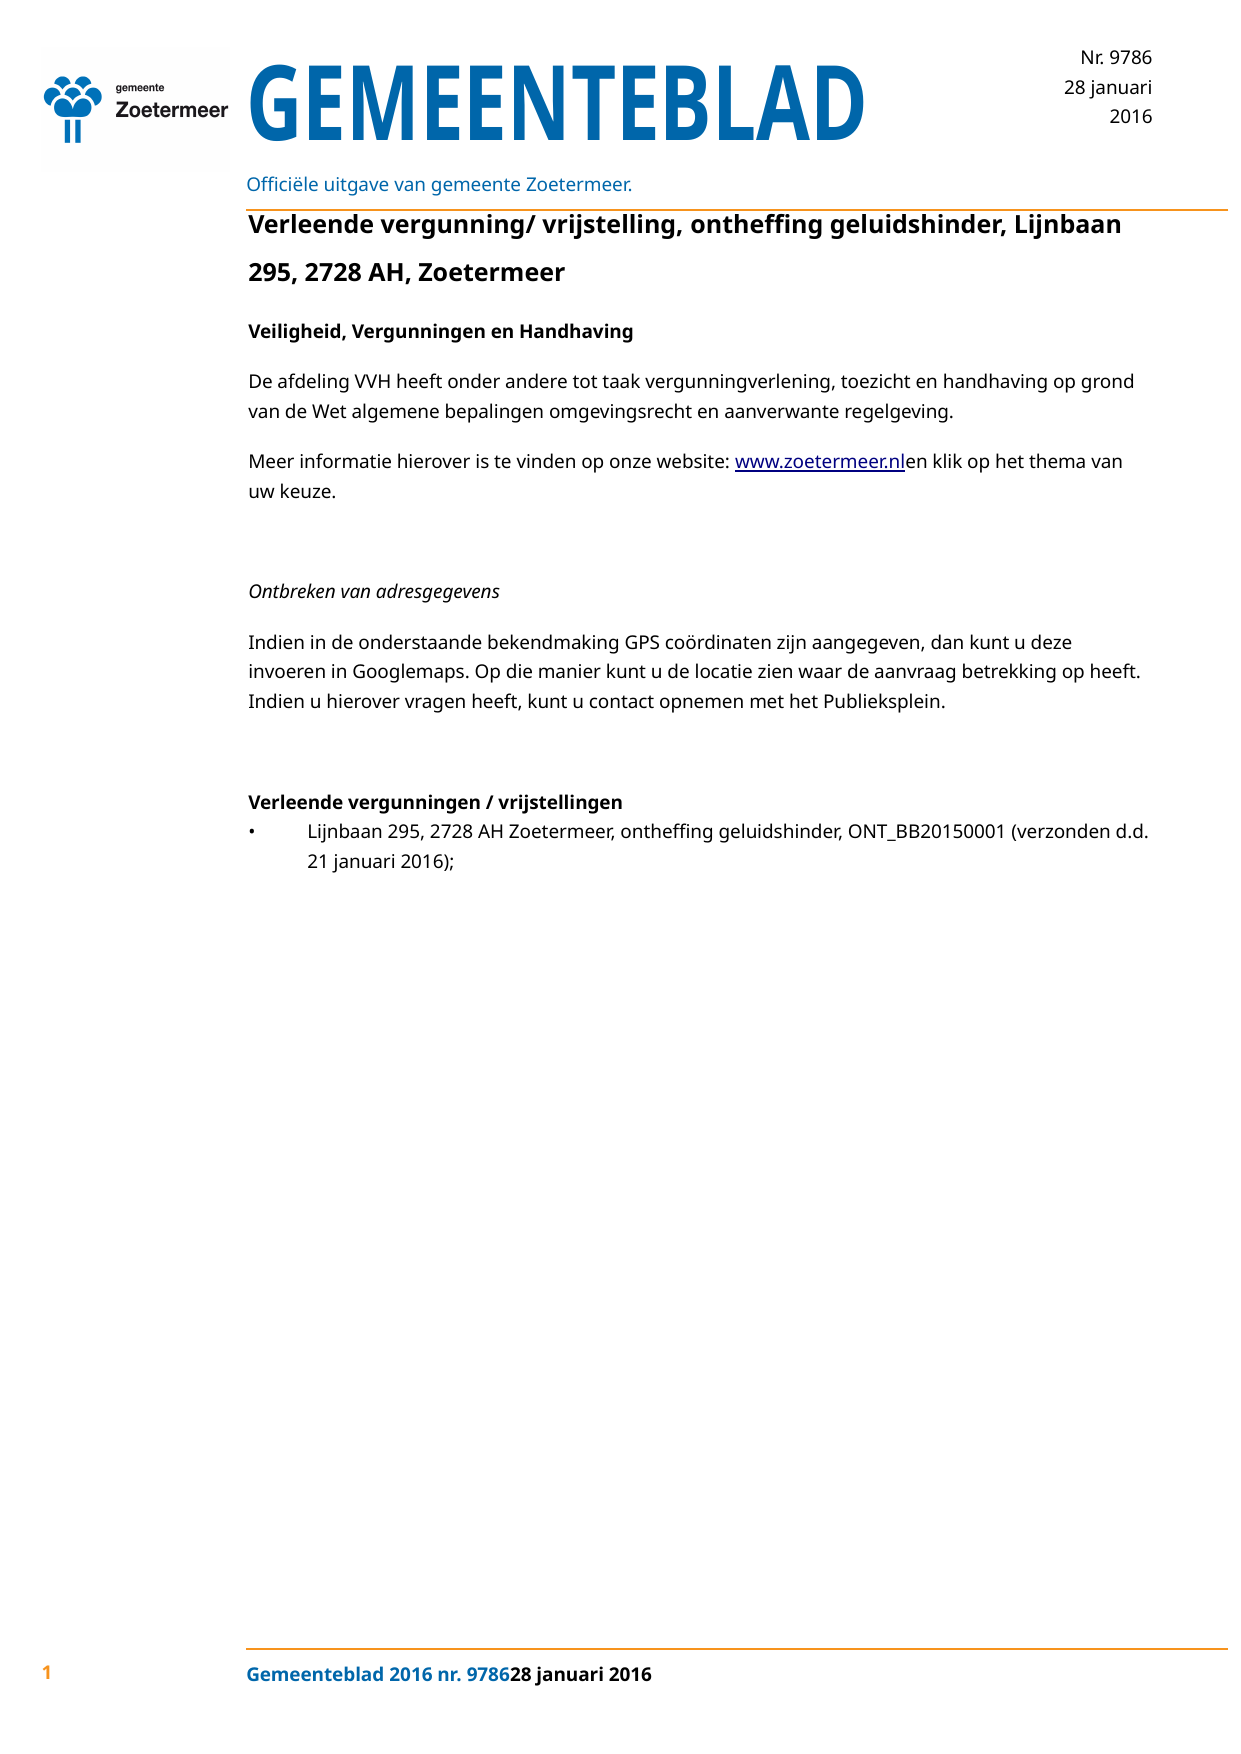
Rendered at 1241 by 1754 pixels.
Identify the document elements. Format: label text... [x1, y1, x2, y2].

text Ontbreken van adresgegevens [248, 579, 1152, 604]
text Meer informatie hierover is te vinden op onze website: www.zoetermeer.nlen klik op het thema van uw keuze. [248, 448, 1152, 504]
text Verleende vergunningen / vrijstellingen [248, 789, 1152, 815]
text Verleende vergunning/ vrijstelling, ontheffing geluidshinder, Lijnbaan 295, 2728 AH, Zoetermeer [248, 211, 1152, 288]
text De afdeling VVH heeft onder andere tot taak vergunningverlening, toezicht en handhaving op grond van de Wet algemene bepalingen omgevingsrecht en aanverwante regelgeving. [248, 368, 1152, 424]
text Indien in de onderstaande bekendmaking GPS coördinaten zijn aangegeven, dan kunt u deze invoeren in Googlemaps. Op die manier kunt u de locatie zien waar de aanvraag betrekking op heeft. Indien u hierover vragen heeft, kunt u contact opnemen met het Publieksplein. [248, 629, 1152, 714]
picture [41, 47, 231, 172]
text Veiligheid, Vergunningen en Handhaving [248, 318, 1152, 344]
list Lijnbaan 295, 2728 AH Zoetermeer, ontheffing geluidshinder, ONT_BB20150001 (verzonden d.d. 21 januari 2016); [248, 819, 1152, 874]
